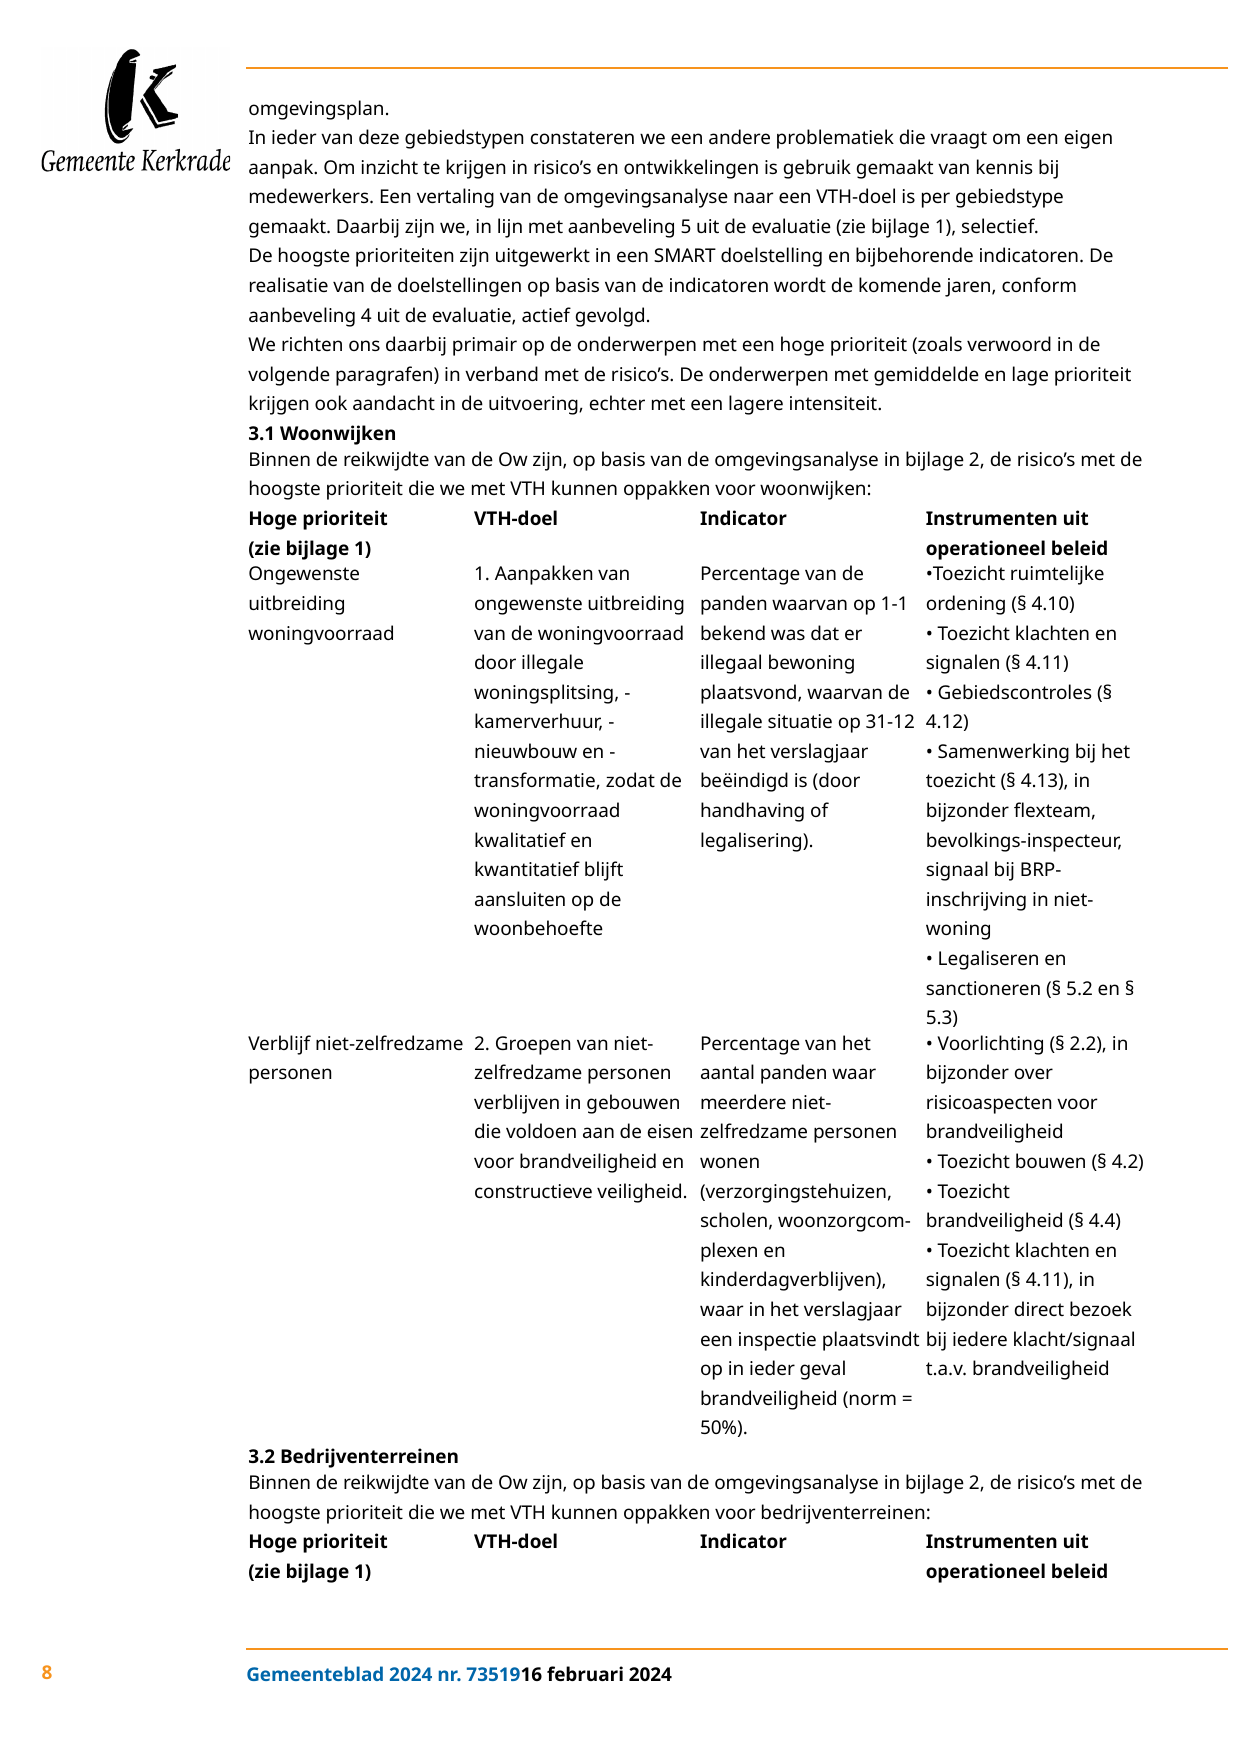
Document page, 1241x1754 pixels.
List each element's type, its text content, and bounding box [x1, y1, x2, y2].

table_header VTH-doel [474, 505, 700, 561]
table_header Hoge prioriteit (zie bijlage 1) [248, 505, 474, 561]
table_cell Percentage van het aantal panden waar meerdere niet-zelfredzame personen wonen (verzorgingstehuizen, scholen, woonzorgcom-plexen en kinderdagverblijven), waar in het verslagjaar een inspectie plaatsvindt op in ieder geval brandveiligheid (norm = 50%). [700, 1030, 926, 1440]
table_cell 1. Aanpakken van ongewenste uitbreiding van de woningvoorraad door illegale woningsplitsing, -kamerverhuur, -nieuwbouw en -transformatie, zodat de woningvoorraad kwalitatief en kwantitatief blijft aansluiten op de woonbehoefte [474, 561, 700, 1030]
text In ieder van deze gebiedstypen constateren we een andere problematiek die vraagt om een eigen aanpak. Om inzicht te krijgen in risico’s en ontwikkelingen is gebruik gemaakt van kennis bij medewerkers. Een vertaling van de omgevingsanalyse naar een VTH-doel is per gebiedstype gemaakt. Daarbij zijn we, in lijn met aanbeveling 5 uit de evaluatie (zie bijlage 1), selectief. [248, 124, 1152, 239]
table_header Instrumenten uit operationeel beleid [926, 1529, 1152, 1584]
table_cell Verblijf niet-zelfredzame personen [248, 1030, 474, 1440]
text Binnen de reikwijdte van de Ow zijn, op basis van de omgevingsanalyse in bijlage 2, de risico’s met de hoogste prioriteit die we met VTH kunnen oppakken voor bedrijventerreinen: [248, 1469, 1152, 1524]
table_header VTH-doel [474, 1529, 700, 1584]
table_cell Percentage van de panden waarvan op 1-1 bekend was dat er illegaal bewoning plaatsvond, waarvan de illegale situatie op 31-12 van het verslagjaar beëindigd is (door handhaving of legalisering). [700, 561, 926, 1030]
text Binnen de reikwijdte van de Ow zijn, op basis van de omgevingsanalyse in bijlage 2, de risico’s met de hoogste prioriteit die we met VTH kunnen oppakken voor woonwijken: [248, 446, 1152, 501]
text 3.1 Woonwijken [248, 420, 1152, 446]
picture [41, 47, 231, 172]
table_header Indicator [700, 1529, 926, 1584]
table_header Hoge prioriteit (zie bijlage 1) [248, 1529, 474, 1584]
table_header Instrumenten uit operationeel beleid [926, 505, 1152, 561]
table_cell Ongewenste uitbreiding woningvoorraad [248, 561, 474, 1030]
text De hoogste prioriteiten zijn uitgewerkt in een SMART doelstelling en bijbehorende indicatoren. De realisatie van de doelstellingen op basis van de indicatoren wordt de komende jaren, conform aanbeveling 4 uit de evaluatie, actief gevolgd. [248, 243, 1152, 328]
table_header Indicator [700, 505, 926, 561]
text omgevingsplan. [248, 95, 1152, 121]
table_cell 2. Groepen van niet-zelfredzame personen verblijven in gebouwen die voldoen aan de eisen voor brandveiligheid en constructieve veiligheid. [474, 1030, 700, 1440]
text 3.2 Bedrijventerreinen [248, 1443, 1152, 1469]
table_cell • Voorlichting (§ 2.2), in bijzonder over risicoaspecten voor brandveiligheid • Toezicht bouwen (§ 4.2) • Toezicht brandveiligheid (§ 4.4) • Toezicht klachten en signalen (§ 4.11), in bijzonder direct bezoek bij iedere klacht/signaal t.a.v. brandveiligheid [926, 1030, 1152, 1440]
text We richten ons daarbij primair op de onderwerpen met een hoge prioriteit (zoals verwoord in de volgende paragrafen) in verband met de risico’s. De onderwerpen met gemiddelde en lage prioriteit krijgen ook aandacht in de uitvoering, echter met een lagere intensiteit. [248, 331, 1152, 416]
table_cell •Toezicht ruimtelijke ordening (§ 4.10) • Toezicht klachten en signalen (§ 4.11) • Gebiedscontroles (§ 4.12) • Samenwerking bij het toezicht (§ 4.13), in bijzonder flexteam, bevolkings-inspecteur, signaal bij BRP-inschrijving in niet-woning • Legaliseren en sanctioneren (§ 5.2 en § 5.3) [926, 561, 1152, 1030]
